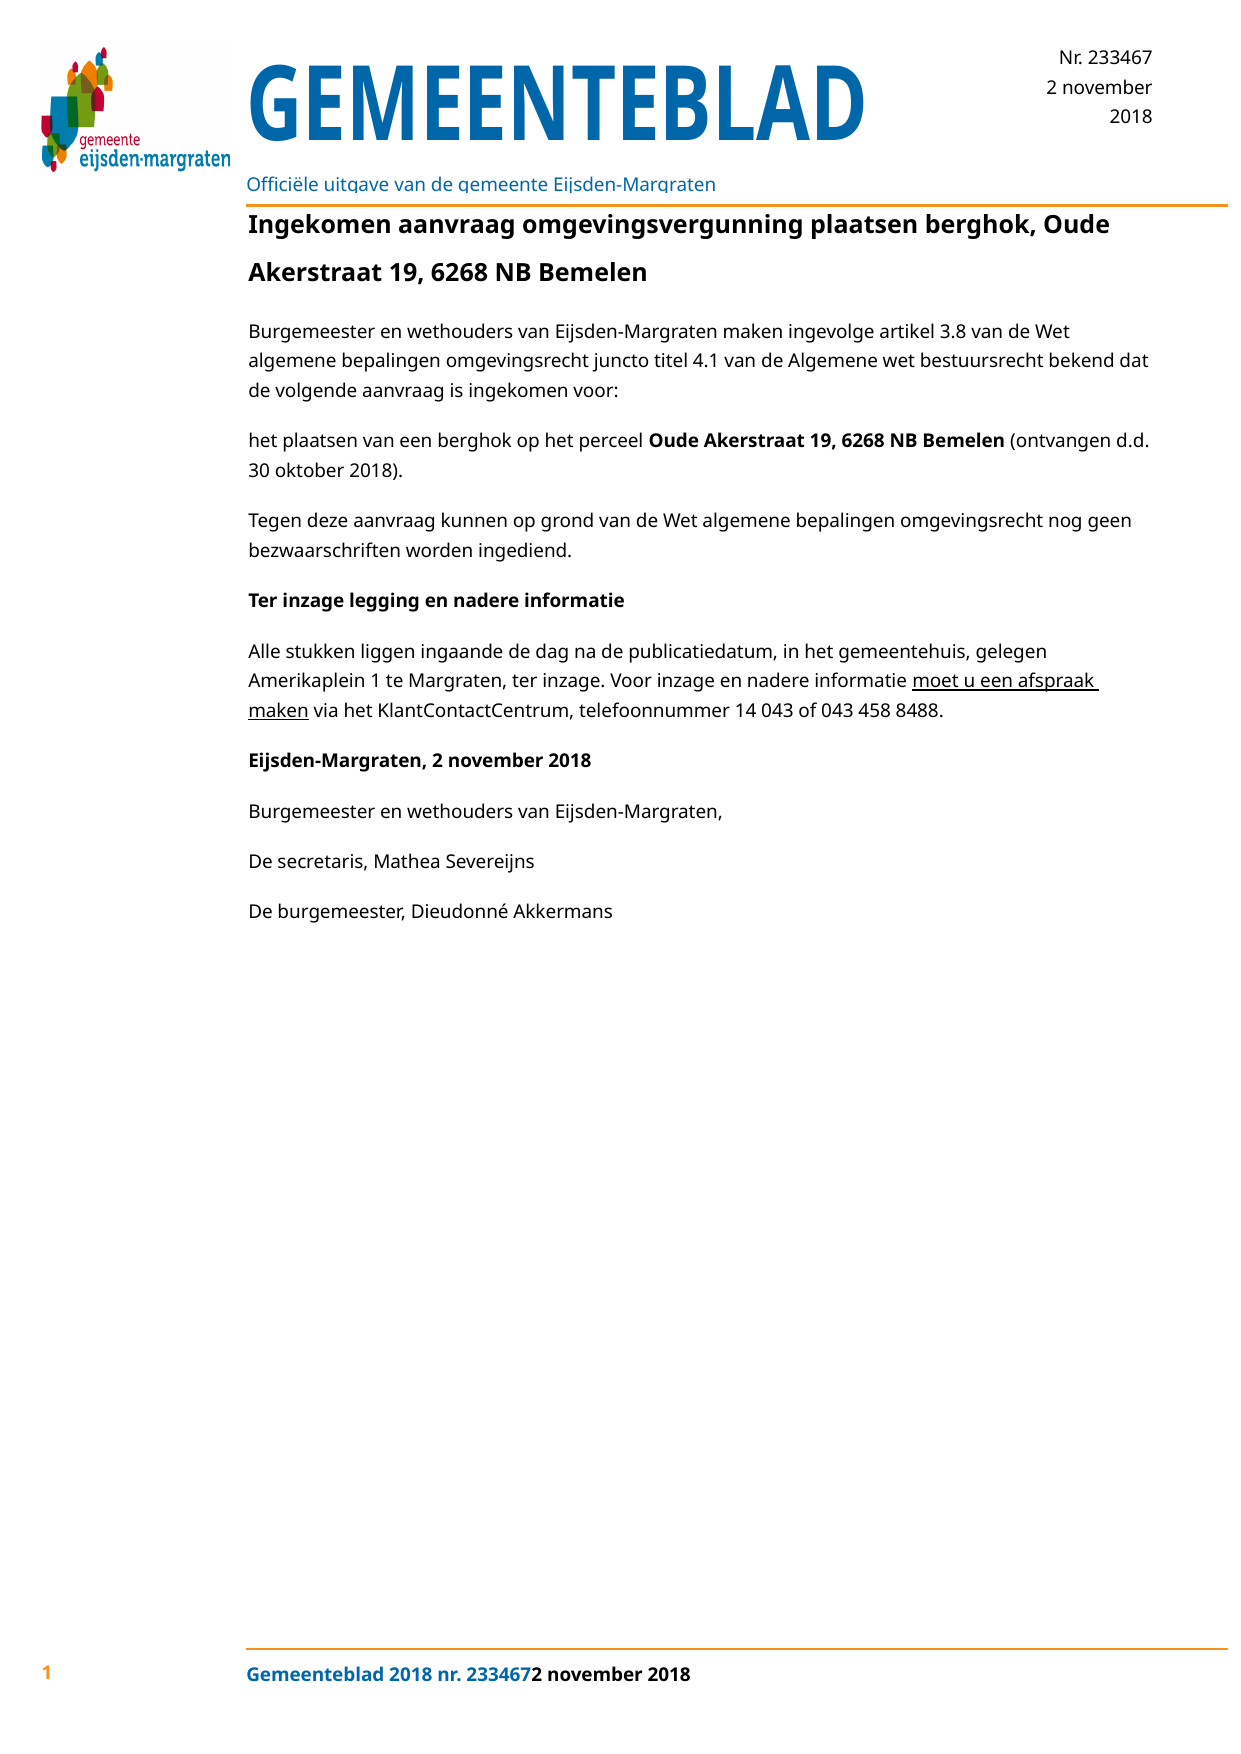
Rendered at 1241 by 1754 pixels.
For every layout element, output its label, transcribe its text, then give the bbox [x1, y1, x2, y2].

text De burgemeester, Dieudonné Akkermans [248, 899, 1152, 924]
text Eijsden-Margraten, 2 november 2018 [248, 747, 1152, 773]
text Tegen deze aanvraag kunnen op grond van de Wet algemene bepalingen omgevingsrecht nog geen bezwaarschriften worden ingediend. [248, 507, 1152, 563]
picture [41, 47, 231, 172]
text het plaatsen van een berghok op het perceel Oude Akerstraat 19, 6268 NB Bemelen (ontvangen d.d. 30 oktober 2018). [248, 427, 1152, 483]
text Ter inzage legging en nadere informatie [248, 587, 1152, 613]
text De secretaris, Mathea Severeijns [248, 848, 1152, 874]
text Burgemeester en wethouders van Eijsden-Margraten, [248, 798, 1152, 824]
text Alle stukken liggen ingaande de dag na de publicatiedatum, in het gemeentehuis, gelegen Amerikaplein 1 te Margraten, ter inzage. Voor inzage en nadere informatie moet u een afspraak maken via het KlantContactCentrum, telefoonnummer 14 043 of 043 458 8488. [248, 638, 1152, 723]
text Burgemeester en wethouders van Eijsden-Margraten maken ingevolge artikel 3.8 van de Wet algemene bepalingen omgevingsrecht juncto titel 4.1 van de Algemene wet bestuursrecht bekend dat de volgende aanvraag is ingekomen voor: [248, 318, 1152, 403]
text Ingekomen aanvraag omgevingsvergunning plaatsen berghok, Oude Akerstraat 19, 6268 NB Bemelen [248, 207, 1152, 288]
